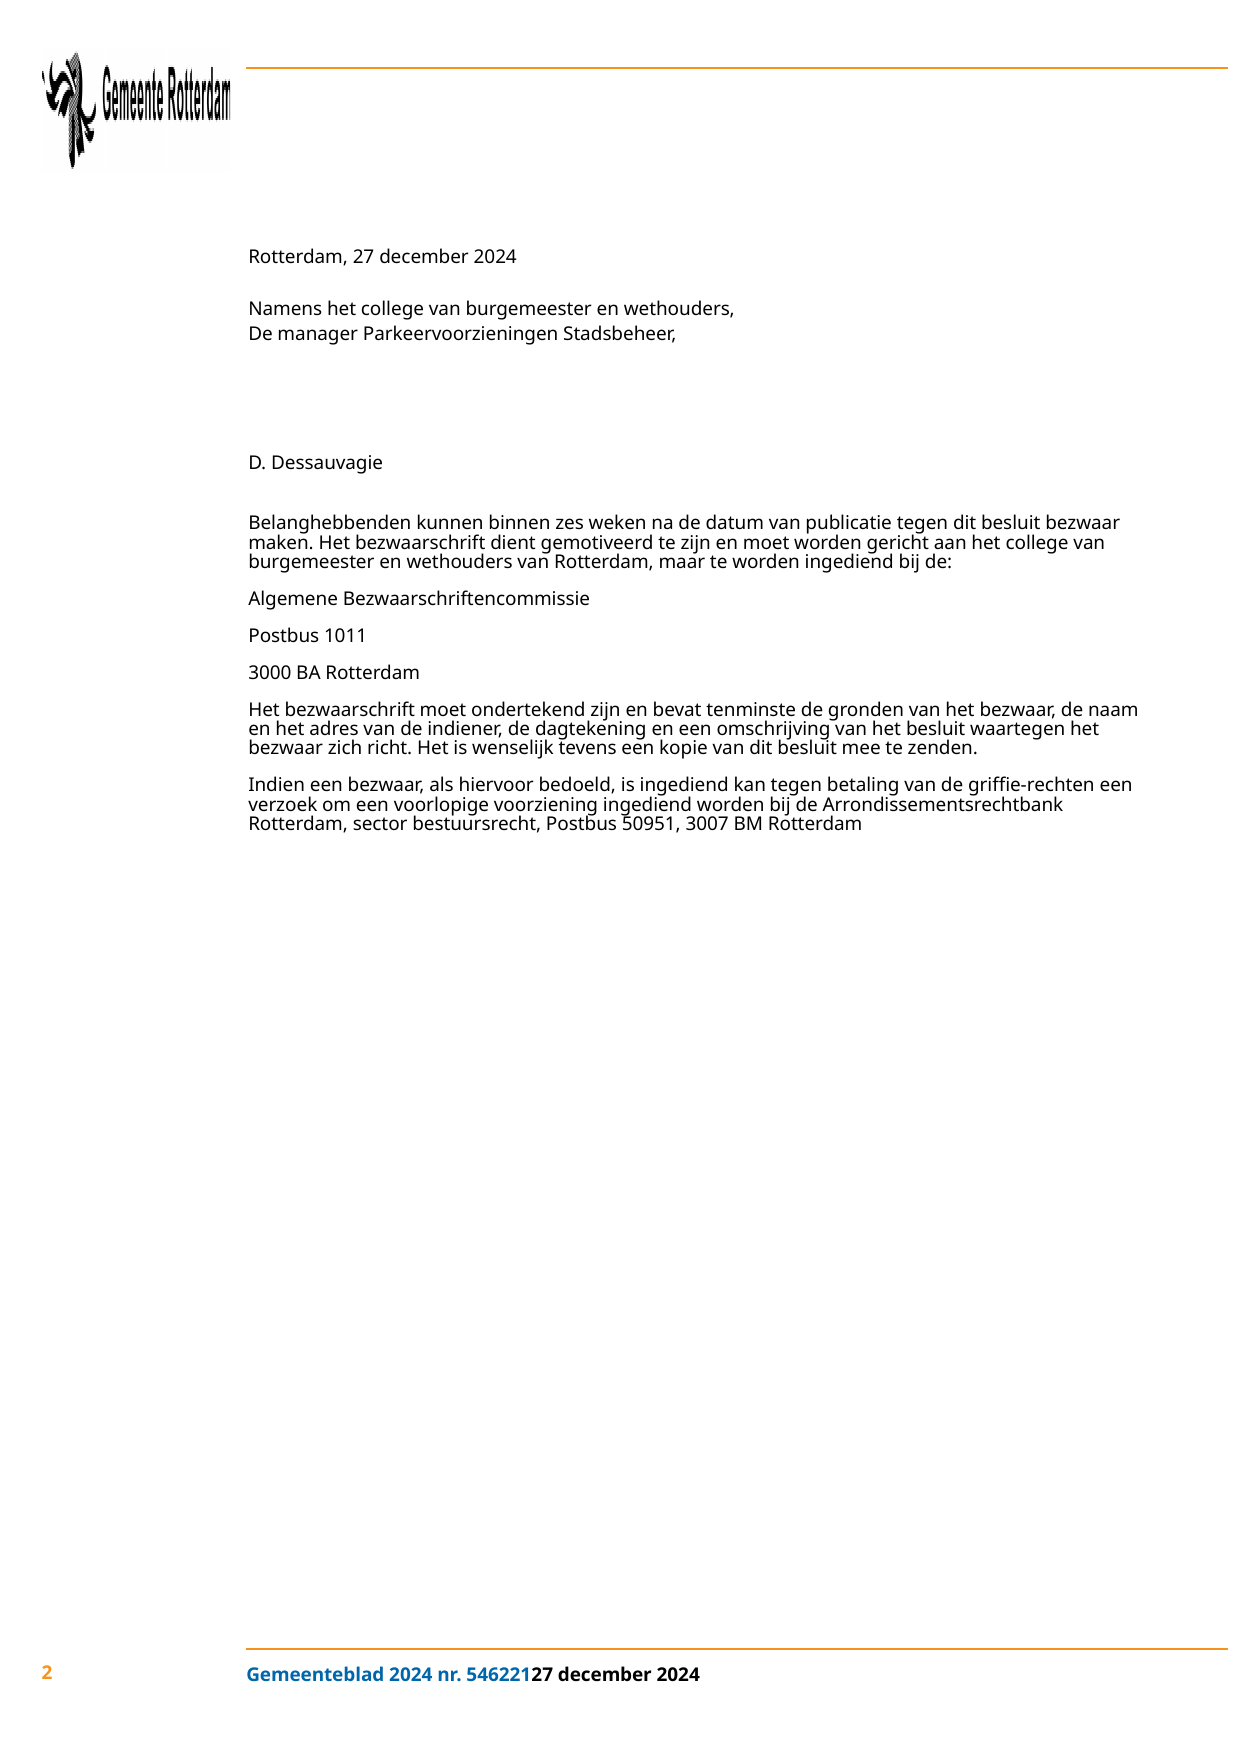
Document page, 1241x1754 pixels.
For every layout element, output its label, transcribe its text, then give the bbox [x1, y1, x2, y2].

text Het bezwaarschrift moet ondertekend zijn en bevat tenminste de gronden van het bezwaar, de naam en het adres van de indiener, de dagtekening en een omschrijving van het besluit waartegen het bezwaar zich richt. Het is wenselijk tevens een kopie van dit besluit mee te zenden. [248, 701, 1152, 759]
text Indien een bezwaar, als hiervoor bedoeld, is ingediend kan tegen betaling van de griffie-rechten een verzoek om een voorlopige voorziening ingediend worden bij de Arrondissementsrechtbank Rotterdam, sector bestuursrecht, Postbus 50951, 3007 BM Rotterdam [248, 776, 1152, 834]
text Rotterdam, 27 december 2024 [248, 243, 1152, 269]
picture [41, 47, 231, 172]
text Namens het college van burgemeester en wethouders, [248, 295, 1152, 321]
text Postbus 1011 [248, 627, 1152, 646]
text 3000 BA Rotterdam [248, 664, 1152, 683]
text Belanghebbenden kunnen binnen zes weken na de datum van publicatie tegen dit besluit bezwaar maken. Het bezwaarschrift dient gemotiveerd te zijn en moet worden gericht aan het college van burgemeester en wethouders van Rotterdam, maar te worden ingediend bij de: [248, 514, 1152, 572]
text De manager Parkeervoorzieningen Stadsbeheer, [248, 321, 1152, 346]
text Algemene Bezwaarschriftencommissie [248, 590, 1152, 609]
text D. Dessauvagie [248, 449, 1152, 475]
